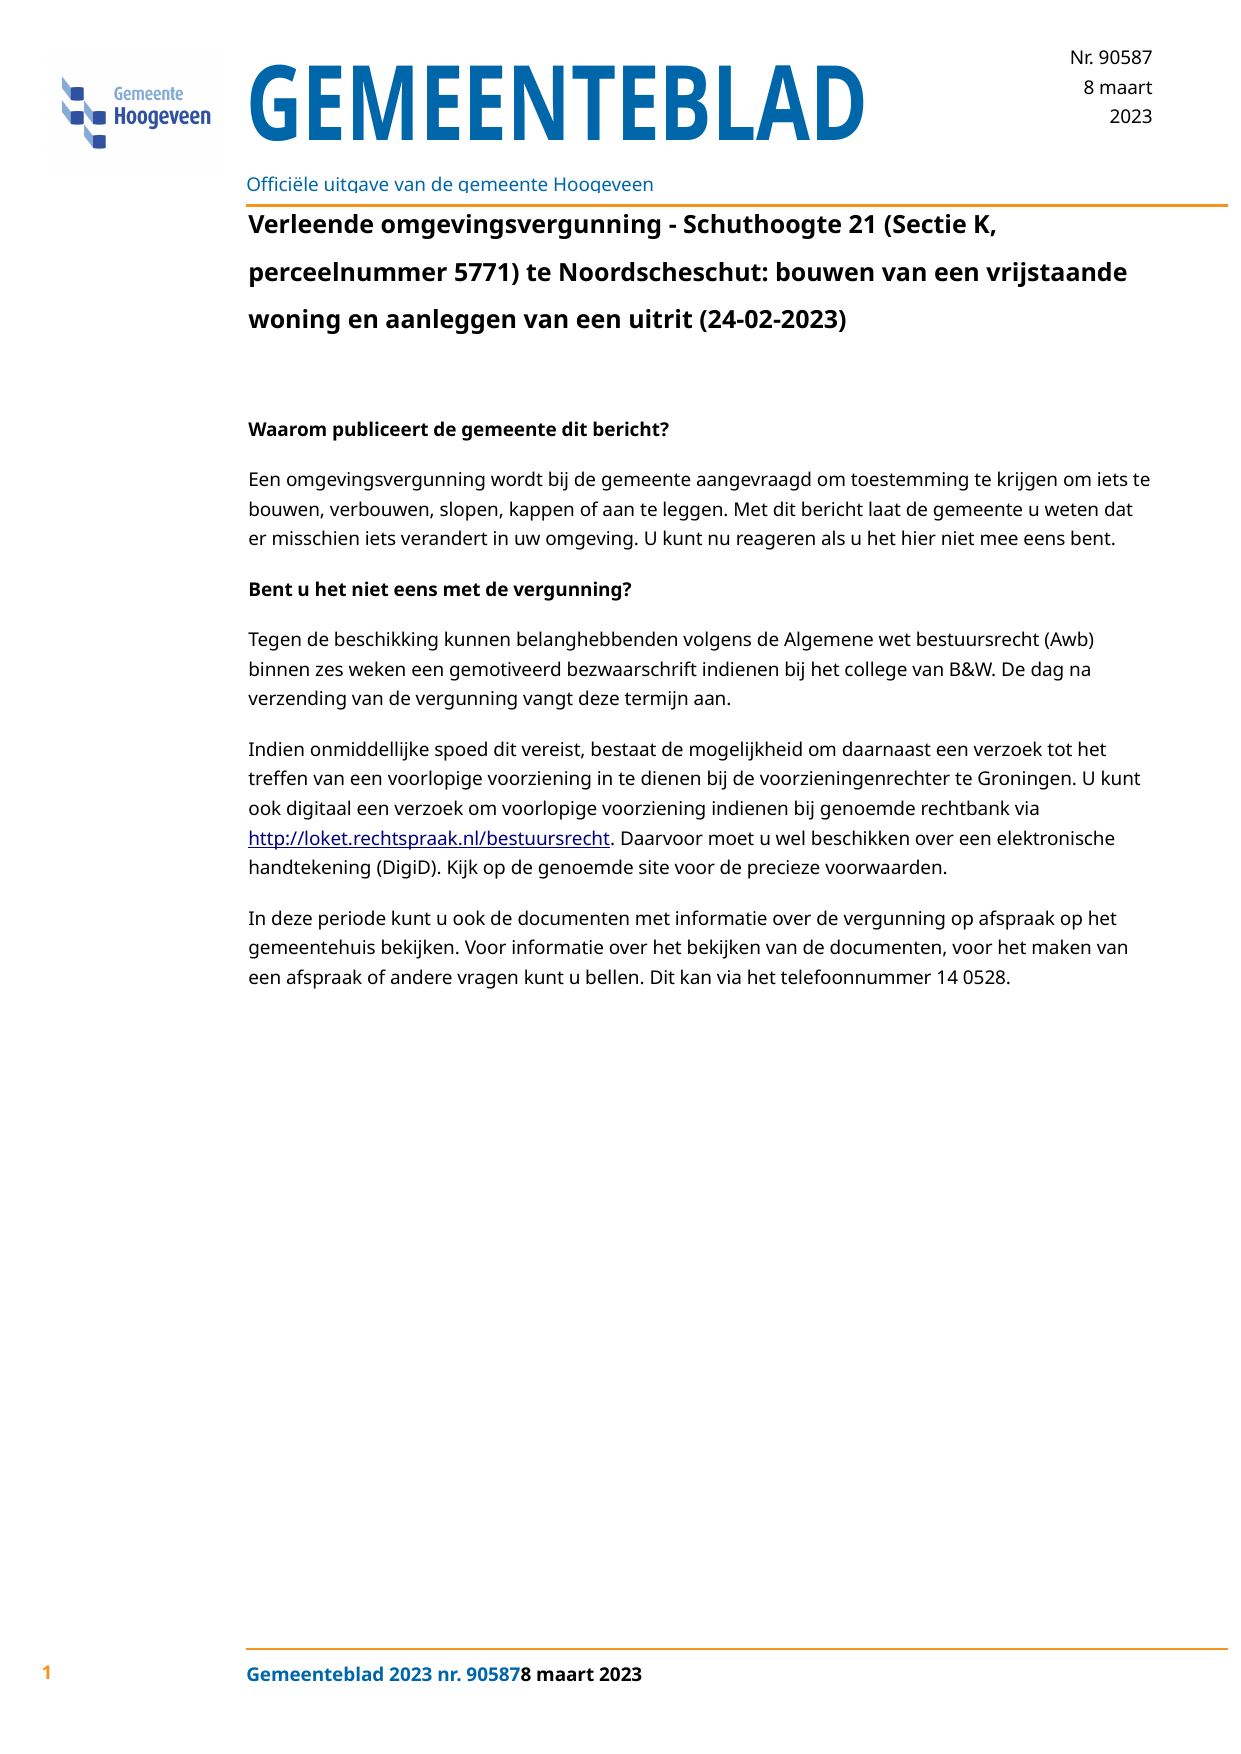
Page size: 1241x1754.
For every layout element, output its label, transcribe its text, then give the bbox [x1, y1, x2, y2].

picture [41, 47, 231, 172]
text Bent u het niet eens met de vergunning? [248, 576, 1152, 602]
text Waarom publiceert de gemeente dit bericht? [248, 416, 1152, 442]
text Tegen de beschikking kunnen belanghebbenden volgens de Algemene wet bestuursrecht (Awb) binnen zes weken een gemotiveerd bezwaarschrift indienen bij het college van B&W. De dag na verzending van de vergunning vangt deze termijn aan. [248, 626, 1152, 711]
text In deze periode kunt u ook de documenten met informatie over de vergunning op afspraak op het gemeentehuis bekijken. Voor informatie over het bekijken van de documenten, voor het maken van een afspraak of andere vragen kunt u bellen. Dit kan via het telefoonnummer 14 0528. [248, 905, 1152, 989]
text Indien onmiddellijke spoed dit vereist, bestaat de mogelijkheid om daarnaast een verzoek tot het treffen van een voorlopige voorziening in te dienen bij de voorzieningenrechter te Groningen. U kunt ook digitaal een verzoek om voorlopige voorziening indienen bij genoemde rechtbank via http://loket.rechtspraak.nl/bestuursrecht. Daarvoor moet u wel beschikken over een elektronische handtekening (DigiD). Kijk op de genoemde site voor de precieze voorwaarden. [248, 736, 1152, 880]
text Verleende omgevingsvergunning - Schuthoogte 21 (Sectie K, perceelnummer 5771) te Noordscheschut: bouwen van een vrijstaande woning en aanleggen van een uitrit (24-02-2023) [248, 207, 1152, 336]
text Een omgevingsvergunning wordt bij de gemeente aangevraagd om toestemming te krijgen om iets te bouwen, verbouwen, slopen, kappen of aan te leggen. Met dit bericht laat de gemeente u weten dat er misschien iets verandert in uw omgeving. U kunt nu reageren als u het hier niet mee eens bent. [248, 466, 1152, 551]
